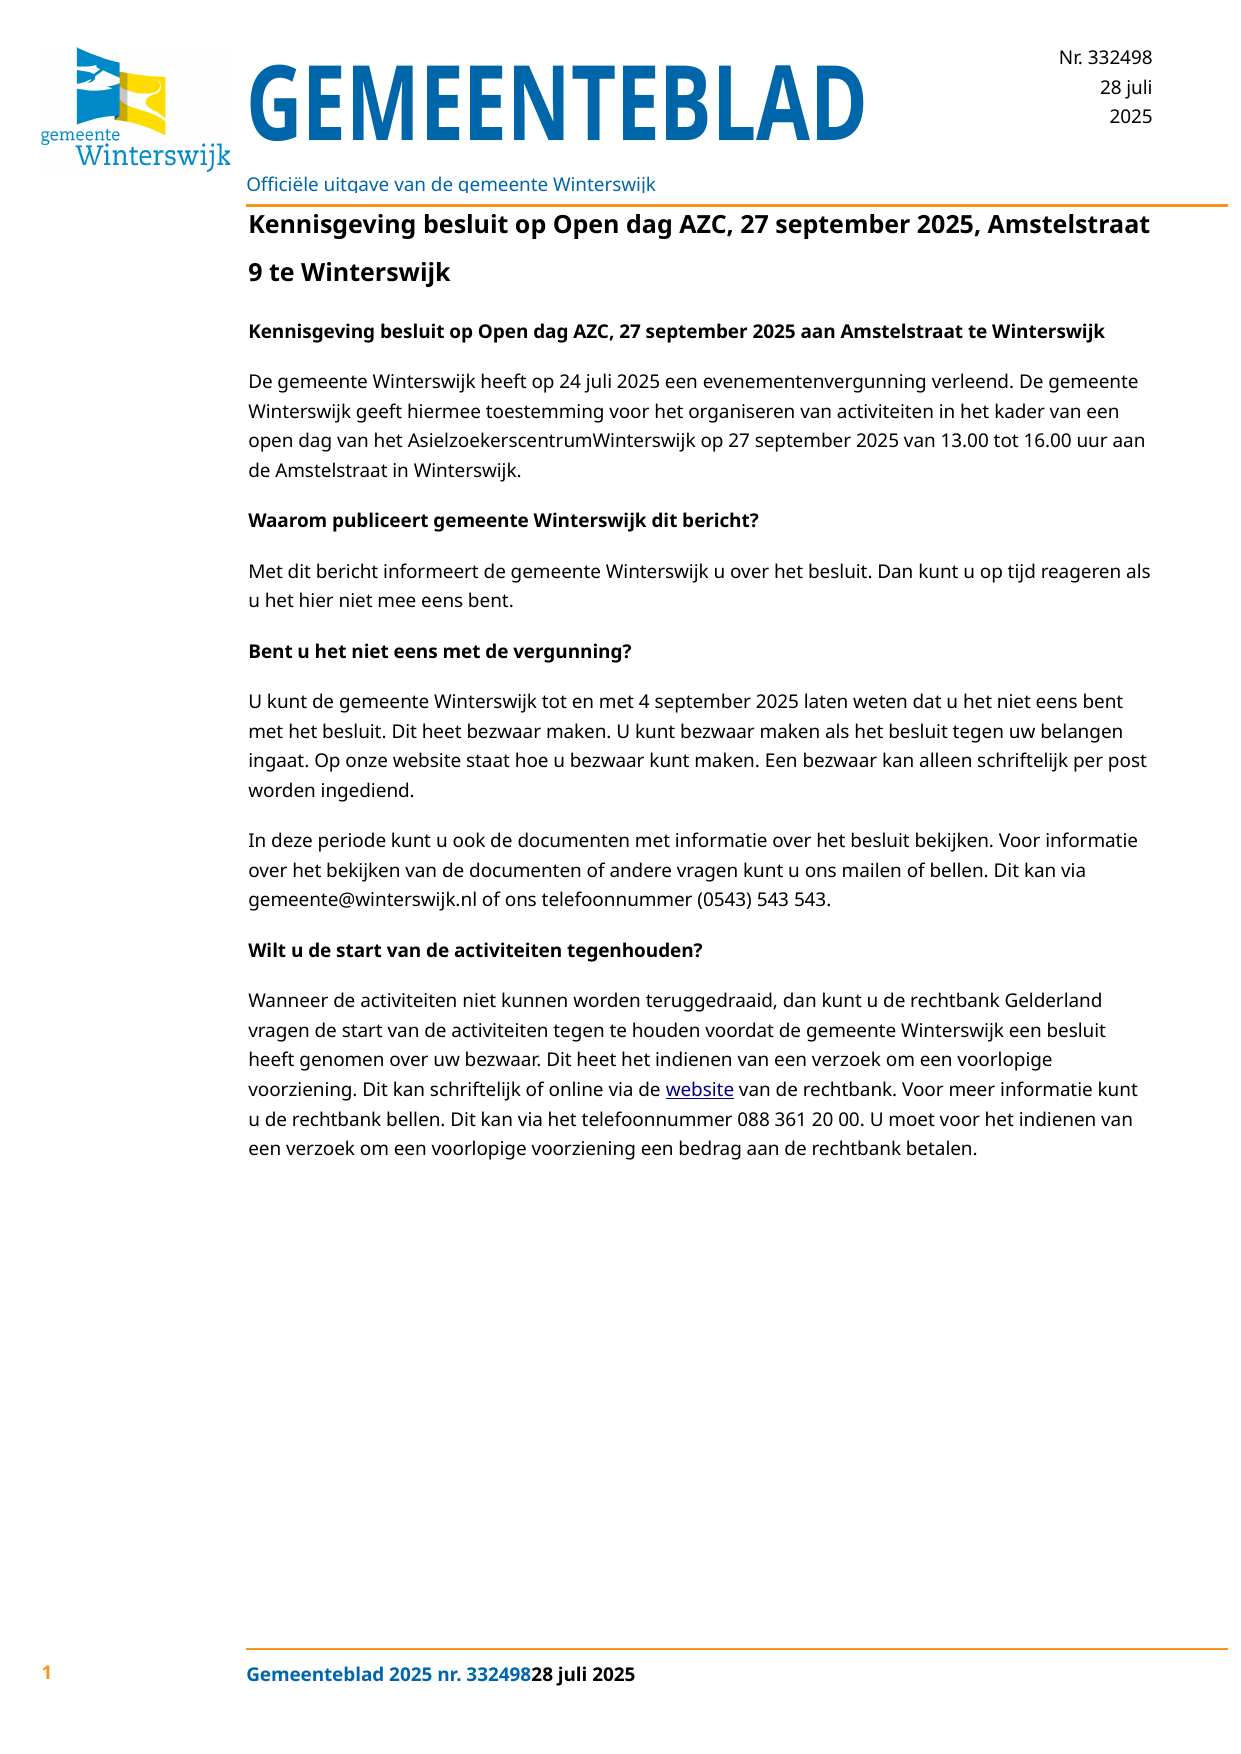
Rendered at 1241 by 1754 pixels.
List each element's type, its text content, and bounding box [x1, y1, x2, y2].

text Bent u het niet eens met de vergunning? [248, 638, 1152, 664]
text Kennisgeving besluit op Open dag AZC, 27 september 2025, Amstelstraat 9 te Winterswijk [248, 207, 1152, 288]
text De gemeente Winterswijk heeft op 24 juli 2025 een evenementenvergunning verleend. De gemeente Winterswijk geeft hiermee toestemming voor het organiseren van activiteiten in het kader van een open dag van het AsielzoekerscentrumWinterswijk op 27 september 2025 van 13.00 tot 16.00 uur aan de Amstelstraat in Winterswijk. [248, 368, 1152, 483]
picture [225, 153, 231, 162]
text In deze periode kunt u ook de documenten met informatie over het besluit bekijken. Voor informatie over het bekijken van de documenten of andere vragen kunt u ons mailen of bellen. Dit kan via gemeente@winterswijk.nl of ons telefoonnummer (0543) 543 543. [248, 827, 1152, 912]
text Wanneer de activiteiten niet kunnen worden teruggedraaid, dan kunt u de rechtbank Gelderland vragen de start van de activiteiten tegen te houden voordat de gemeente Winterswijk een besluit heeft genomen over uw bezwaar. Dit heet het indienen van een verzoek om een voorlopige voorziening. Dit kan schriftelijk of online via de website van de rechtbank. Voor meer informatie kunt u de rechtbank bellen. Dit kan via het telefoonnummer 088 361 20 00. U moet voor het indienen van een verzoek om een voorlopige voorziening een bedrag aan de rechtbank betalen. [248, 987, 1152, 1161]
text Kennisgeving besluit op Open dag AZC, 27 september 2025 aan Amstelstraat te Winterswijk [248, 318, 1152, 344]
text U kunt de gemeente Winterswijk tot en met 4 september 2025 laten weten dat u het niet eens bent met het besluit. Dit heet bezwaar maken. U kunt bezwaar maken als het besluit tegen uw belangen ingaat. Op onze website staat hoe u bezwaar kunt maken. Een bezwaar kan alleen schriftelijk per post worden ingediend. [248, 688, 1152, 803]
picture [41, 47, 231, 172]
text Wilt u de start van de activiteiten tegenhouden? [248, 937, 1152, 963]
text Met dit bericht informeert de gemeente Winterswijk u over het besluit. Dan kunt u op tijd reageren als u het hier niet mee eens bent. [248, 558, 1152, 613]
text Waarom publiceert gemeente Winterswijk dit bericht? [248, 507, 1152, 533]
